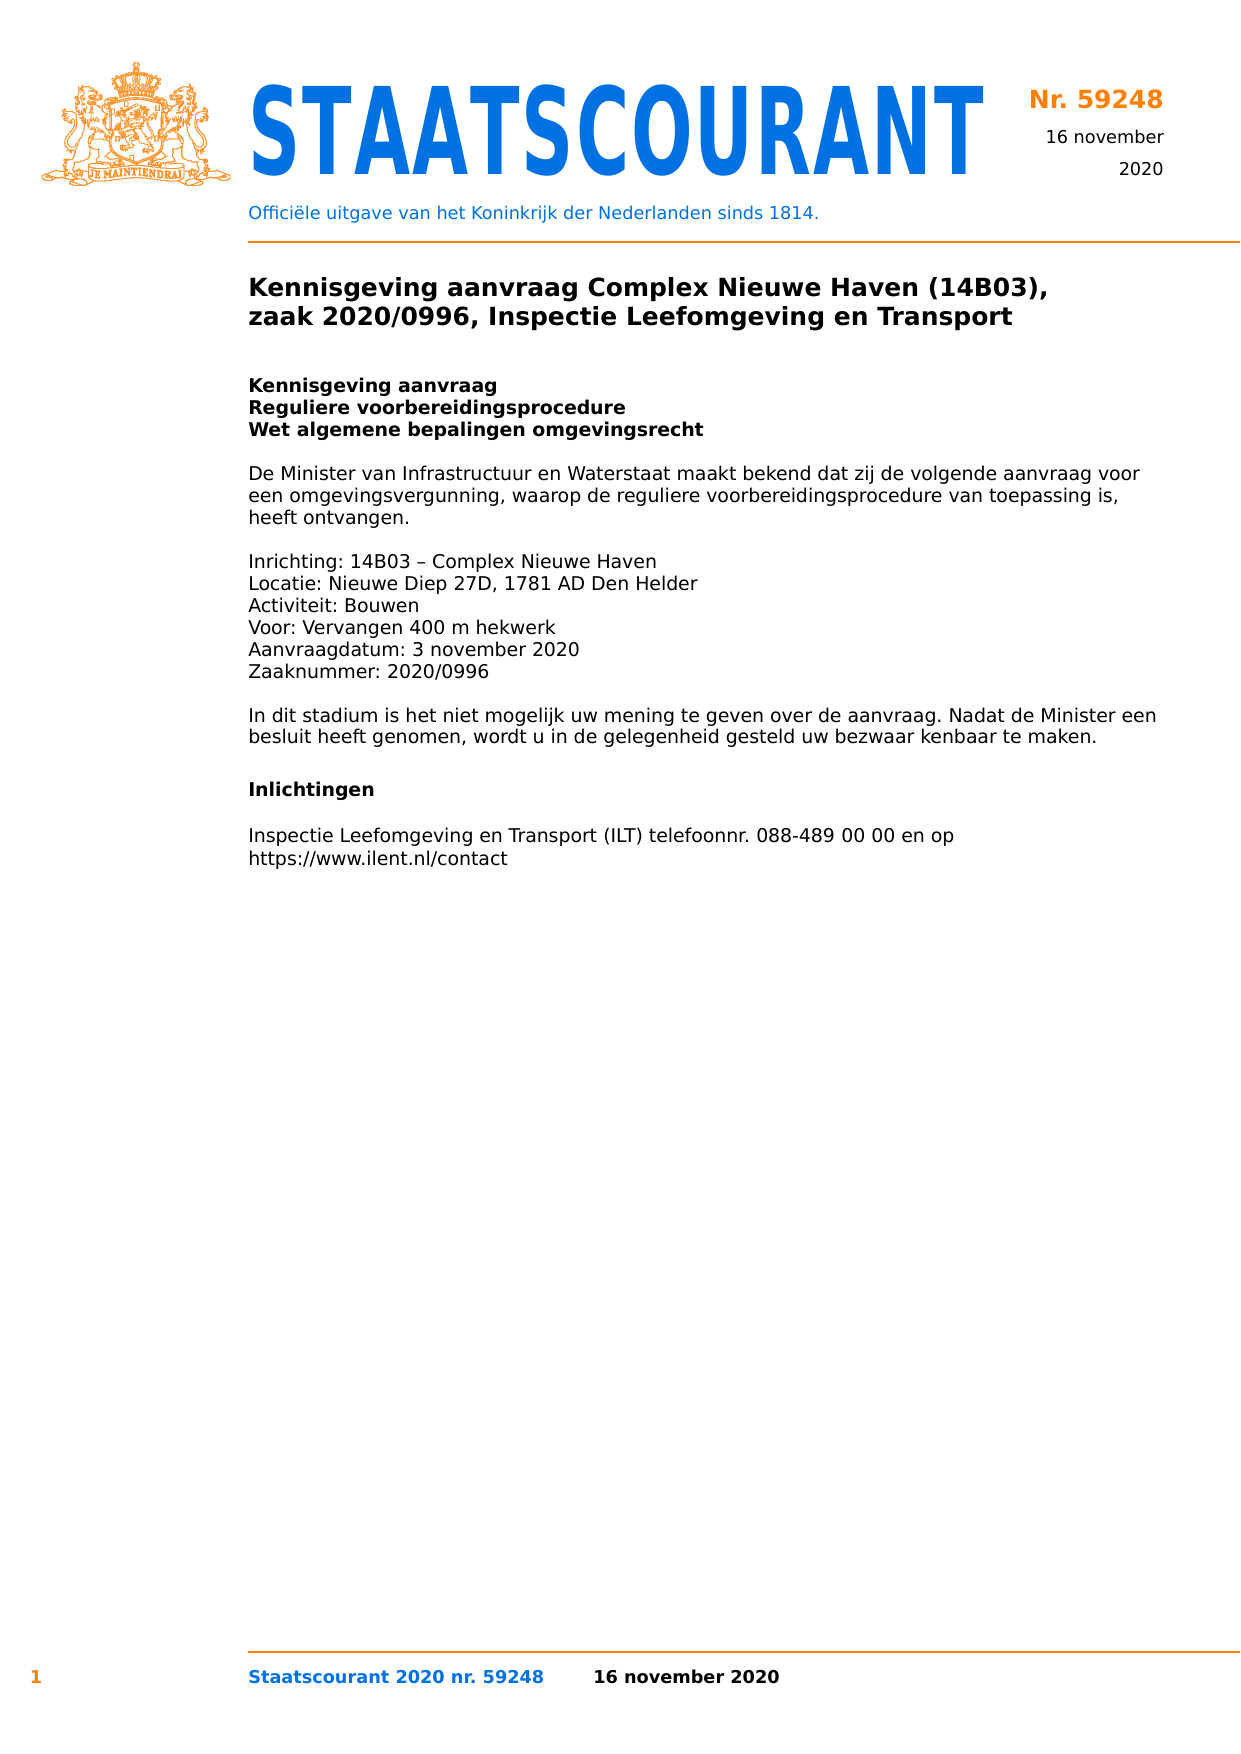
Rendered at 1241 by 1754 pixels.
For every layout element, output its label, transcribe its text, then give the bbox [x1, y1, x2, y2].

text Activiteit: Bouwen [248, 595, 1163, 617]
text Wet algemene bepalingen omgevingsrecht [248, 419, 1163, 441]
table_cell 16 november [998, 121, 1240, 153]
text Zaaknummer: 2020/0996 [248, 661, 1163, 683]
text Kennisgeving aanvraag [248, 375, 1163, 397]
subtitle Kennisgeving aanvraag Complex Nieuwe Haven (14B03), zaak 2020/0996, Inspectie Leefomgeving en Transport [248, 273, 1163, 331]
subtitle Inlichtingen [248, 778, 1163, 800]
table_header [25, 62, 248, 241]
text De Minister van Infrastructuur en Waterstaat maakt bekend dat zij de volgende aanvraag voor een omgevingsvergunning, waarop de reguliere voorbereidingsprocedure van toepassing is, heeft ontvangen. [248, 463, 1163, 529]
text Aanvraagdatum: 3 november 2020 [248, 639, 1163, 661]
text Inrichting: 14B03 – Complex Nieuwe Haven [248, 551, 1163, 573]
text Voor: Vervangen 400 m hekwerk [248, 617, 1163, 639]
table_cell 2020 [998, 153, 1240, 203]
text Inspectie Leefomgeving en Transport (ILT) telefoonnr. 088-489 00 00 en op https://www.ilent.nl/contact [248, 825, 1163, 869]
table_header Nr. 59248 [998, 62, 1240, 121]
text Reguliere voorbereidingsprocedure [248, 397, 1163, 419]
text Locatie: Nieuwe Diep 27D, 1781 AD Den Helder [248, 573, 1163, 595]
table_cell Officiële uitgave van het Koninkrijk der Nederlanden sinds 1814. [248, 203, 1240, 241]
table_header STAATSCOURANT [248, 62, 998, 203]
picture [41, 62, 231, 186]
text In dit stadium is het niet mogelijk uw mening te geven over de aanvraag. Nadat de Minister een besluit heeft genomen, wordt u in de gelegenheid gesteld uw bezwaar kenbaar te maken. [248, 704, 1163, 748]
